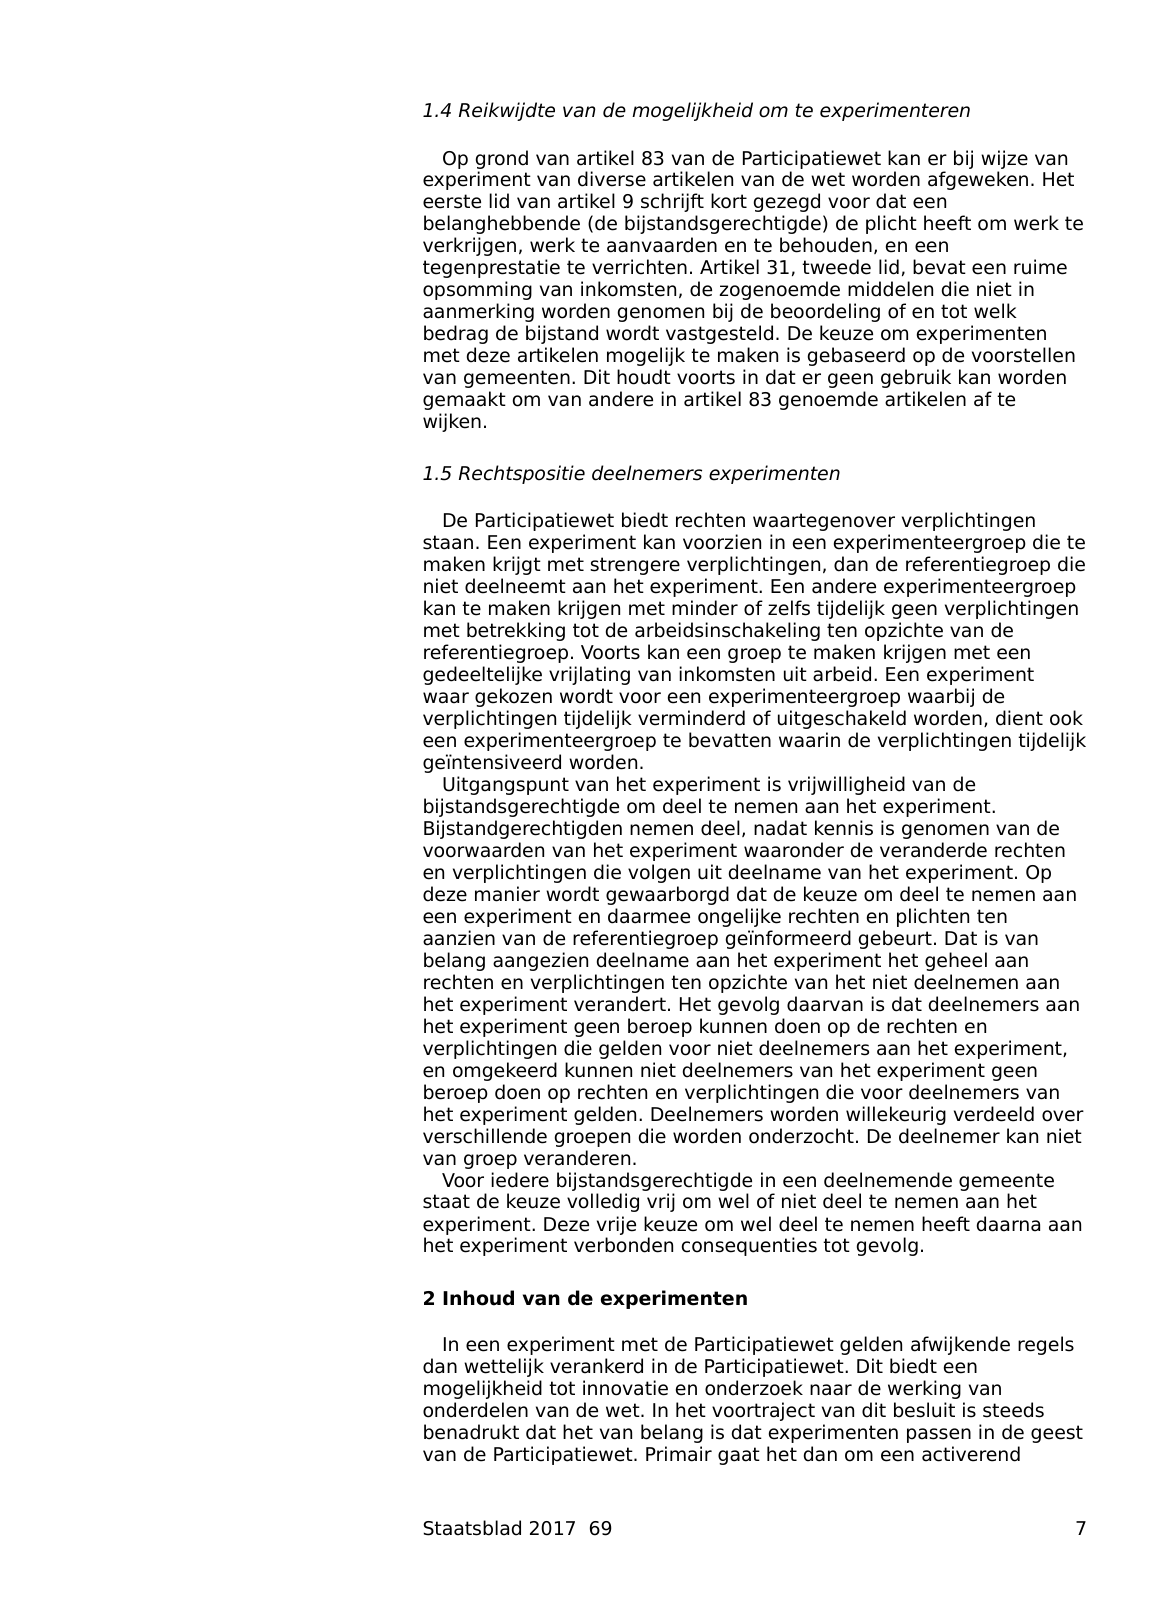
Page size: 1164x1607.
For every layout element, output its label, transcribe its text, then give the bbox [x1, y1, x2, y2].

text In een experiment met de Participatiewet gelden afwijkende regels dan wettelijk verankerd in de Participatiewet. Dit biedt een mogelijkheid tot innovatie en onderzoek naar de werking van onderdelen van de wet. In het voortraject van dit besluit is steeds benadrukt dat het van belang is dat experimenten passen in de geest van de Participatiewet. Primair gaat het dan om een activerend [422, 1334, 1087, 1466]
text Op grond van artikel 83 van de Participatiewet kan er bij wijze van experiment van diverse artikelen van de wet worden afgeweken. Het eerste lid van artikel 9 schrijft kort gezegd voor dat een belanghebbende (de bijstandsgerechtigde) de plicht heeft om werk te verkrijgen, werk te aanvaarden en te behouden, en een tegenprestatie te verrichten. Artikel 31, tweede lid, bevat een ruime opsomming van inkomsten, de zogenoemde middelen die niet in aanmerking worden genomen bij de beoordeling of en tot welk bedrag de bijstand wordt vastgesteld. De keuze om experimenten met deze artikelen mogelijk te maken is gebaseerd op de voorstellen van gemeenten. Dit houdt voorts in dat er geen gebruik kan worden gemaakt om van andere in artikel 83 genoemde artikelen af te wijken. [422, 147, 1087, 433]
text Uitgangspunt van het experiment is vrijwilligheid van de bijstandsgerechtigde om deel te nemen aan het experiment. Bijstandgerechtigden nemen deel, nadat kennis is genomen van de voorwaarden van het experiment waaronder de veranderde rechten en verplichtingen die volgen uit deelname van het experiment. Op deze manier wordt gewaarborgd dat de keuze om deel te nemen aan een experiment en daarmee ongelijke rechten en plichten ten aanzien van de referentiegroep geïnformeerd gebeurt. Dat is van belang aangezien deelname aan het experiment het geheel aan rechten en verplichtingen ten opzichte van het niet deelnemen aan het experiment verandert. Het gevolg daarvan is dat deelnemers aan het experiment geen beroep kunnen doen op de rechten en verplichtingen die gelden voor niet deelnemers aan het experiment, en omgekeerd kunnen niet deelnemers van het experiment geen beroep doen op rechten en verplichtingen die voor deelnemers van het experiment gelden. Deelnemers worden willekeurig verdeeld over verschillende groepen die worden onderzocht. De deelnemer kan niet van groep veranderen. [422, 774, 1087, 1169]
text De Participatiewet biedt rechten waartegenover verplichtingen staan. Een experiment kan voorzien in een experimenteergroep die te maken krijgt met strengere verplichtingen, dan de referentiegroep die niet deelneemt aan het experiment. Een andere experimenteergroep kan te maken krijgen met minder of zelfs tijdelijk geen verplichtingen met betrekking tot de arbeidsinschakeling ten opzichte van de referentiegroep. Voorts kan een groep te maken krijgen met een gedeeltelijke vrijlating van inkomsten uit arbeid. Een experiment waar gekozen wordt voor een experimenteergroep waarbij de verplichtingen tijdelijk verminderd of uitgeschakeld worden, dient ook een experimenteergroep te bevatten waarin de verplichtingen tijdelijk geïntensiveerd worden. [422, 510, 1087, 774]
text Voor iedere bijstandsgerechtigde in een deelnemende gemeente staat de keuze volledig vrij om wel of niet deel te nemen aan het experiment. Deze vrije keuze om wel deel te nemen heeft daarna aan het experiment verbonden consequenties tot gevolg. [422, 1169, 1087, 1257]
subtitle 1.5 Rechtspositie deelnemers experimenten [422, 463, 1087, 485]
subtitle 2 Inhoud van de experimenten [422, 1287, 1087, 1309]
subtitle 1.4 Reikwijdte van de mogelijkheid om te experimenteren [422, 100, 1087, 122]
